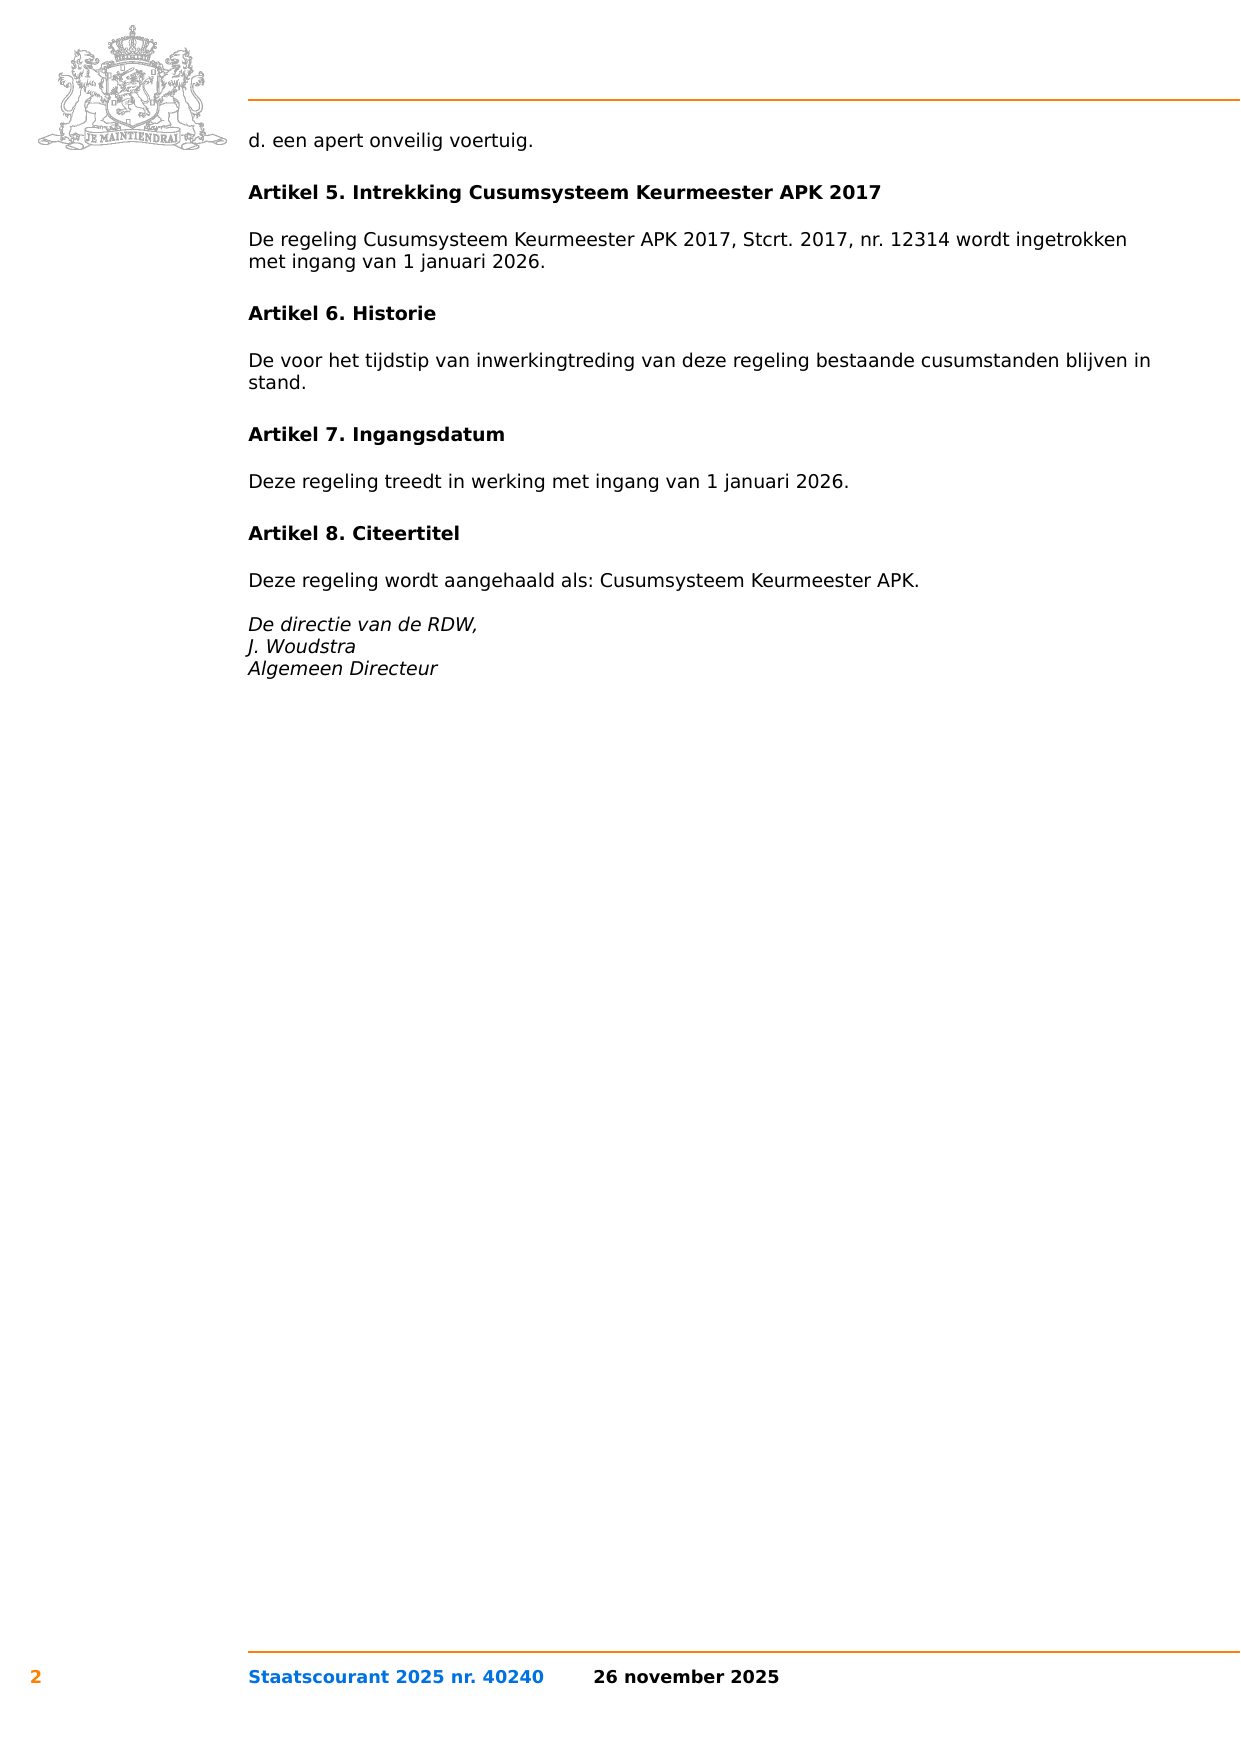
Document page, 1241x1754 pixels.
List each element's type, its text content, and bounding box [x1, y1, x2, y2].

text d. een apert onveilig voertuig. [248, 130, 1163, 152]
picture [38, 25, 227, 150]
subtitle Artikel 5. Intrekking Cusumsysteem Keurmeester APK 2017 [248, 182, 1163, 204]
subtitle Artikel 7. Ingangsdatum [248, 424, 1163, 446]
text Deze regeling treedt in werking met ingang van 1 januari 2026. [248, 471, 1163, 493]
text De regeling Cusumsysteem Keurmeester APK 2017, Stcrt. 2017, nr. 12314 wordt ingetrokken met ingang van 1 januari 2026. [248, 229, 1163, 273]
text Deze regeling wordt aangehaald als: Cusumsysteem Keurmeester APK. [248, 570, 1163, 592]
subtitle Artikel 8. Citeertitel [248, 523, 1163, 545]
text De voor het tijdstip van inwerkingtreding van deze regeling bestaande cusumstanden blijven in stand. [248, 350, 1163, 394]
subtitle Artikel 6. Historie [248, 303, 1163, 325]
text De directie van de RDW, J. Woudstra Algemeen Directeur [248, 613, 1163, 679]
